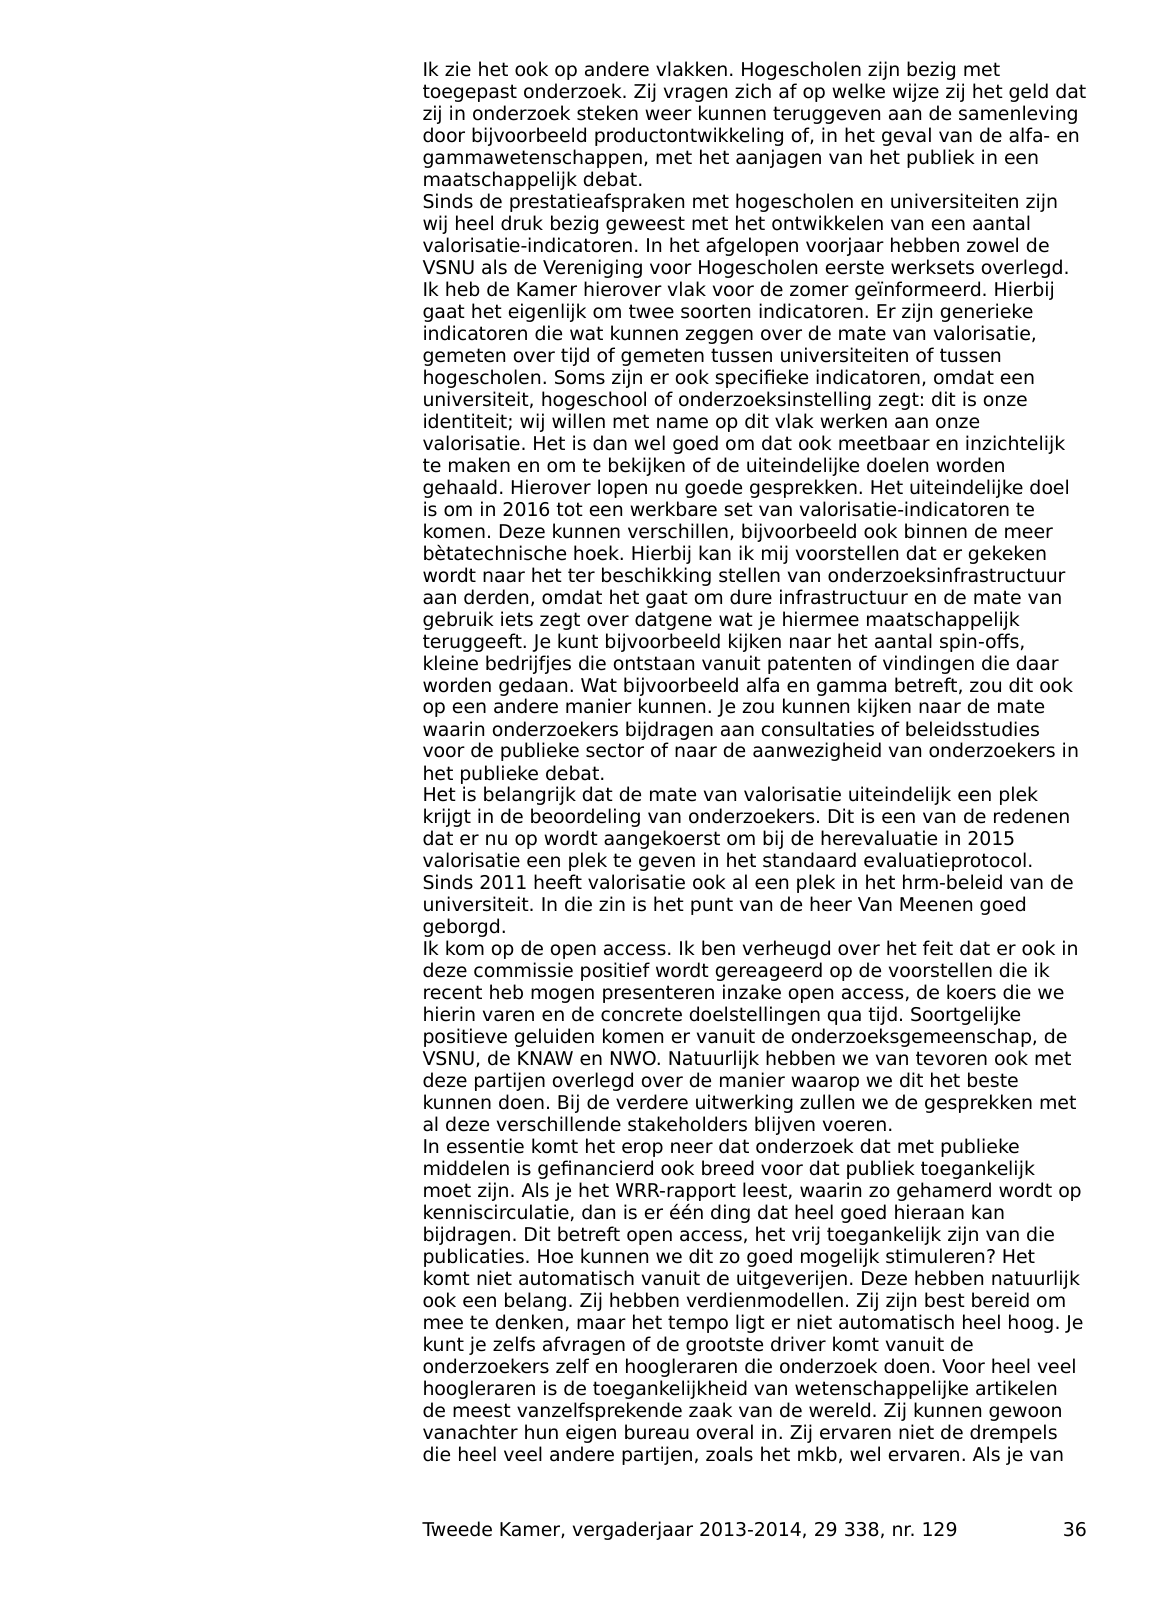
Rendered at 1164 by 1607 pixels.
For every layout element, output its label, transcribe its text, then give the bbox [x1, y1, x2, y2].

text Ik zie het ook op andere vlakken. Hogescholen zijn bezig met toegepast onderzoek. Zij vragen zich af op welke wijze zij het geld dat zij in onderzoek steken weer kunnen teruggeven aan de samenleving door bijvoorbeeld productontwikkeling of, in het geval van de alfa- en gammawetenschappen, met het aanjagen van het publiek in een maatschappelijk debat. [422, 59, 1087, 191]
text Het is belangrijk dat de mate van valorisatie uiteindelijk een plek krijgt in de beoordeling van onderzoekers. Dit is een van de redenen dat er nu op wordt aangekoerst om bij de herevaluatie in 2015 valorisatie een plek te geven in het standaard evaluatieprotocol. Sinds 2011 heeft valorisatie ook al een plek in het hrm-beleid van de universiteit. In die zin is het punt van de heer Van Meenen goed geborgd. [422, 784, 1087, 938]
text Ik kom op de open access. Ik ben verheugd over het feit dat er ook in deze commissie positief wordt gereageerd op de voorstellen die ik recent heb mogen presenteren inzake open access, de koers die we hierin varen en de concrete doelstellingen qua tijd. Soortgelijke positieve geluiden komen er vanuit de onderzoeksgemeenschap, de VSNU, de KNAW en NWO. Natuurlijk hebben we van tevoren ook met deze partijen overlegd over de manier waarop we dit het beste kunnen doen. Bij de verdere uitwerking zullen we de gesprekken met al deze verschillende stakeholders blijven voeren. [422, 938, 1087, 1136]
text In essentie komt het erop neer dat onderzoek dat met publieke middelen is gefinancierd ook breed voor dat publiek toegankelijk moet zijn. Als je het WRR-rapport leest, waarin zo gehamerd wordt op kenniscirculatie, dan is er één ding dat heel goed hieraan kan bijdragen. Dit betreft open access, het vrij toegankelijk zijn van die publicaties. Hoe kunnen we dit zo goed mogelijk stimuleren? Het komt niet automatisch vanuit de uitgeverijen. Deze hebben natuurlijk ook een belang. Zij hebben verdienmodellen. Zij zijn best bereid om mee te denken, maar het tempo ligt er niet automatisch heel hoog. Je kunt je zelfs afvragen of de grootste driver komt vanuit de onderzoekers zelf en hoogleraren die onderzoek doen. Voor heel veel hoogleraren is de toegankelijkheid van wetenschappelijke artikelen de meest vanzelfsprekende zaak van de wereld. Zij kunnen gewoon vanachter hun eigen bureau overal in. Zij ervaren niet de drempels die heel veel andere partijen, zoals het mkb, wel ervaren. Als je van [422, 1136, 1087, 1466]
text Sinds de prestatieafspraken met hogescholen en universiteiten zijn wij heel druk bezig geweest met het ontwikkelen van een aantal valorisatie-indicatoren. In het afgelopen voorjaar hebben zowel de VSNU als de Vereniging voor Hogescholen eerste werksets overlegd. Ik heb de Kamer hierover vlak voor de zomer geïnformeerd. Hierbij gaat het eigenlijk om twee soorten indicatoren. Er zijn generieke indicatoren die wat kunnen zeggen over de mate van valorisatie, gemeten over tijd of gemeten tussen universiteiten of tussen hogescholen. Soms zijn er ook specifieke indicatoren, omdat een universiteit, hogeschool of onderzoeksinstelling zegt: dit is onze identiteit; wij willen met name op dit vlak werken aan onze valorisatie. Het is dan wel goed om dat ook meetbaar en inzichtelijk te maken en om te bekijken of de uiteindelijke doelen worden gehaald. Hierover lopen nu goede gesprekken. Het uiteindelijke doel is om in 2016 tot een werkbare set van valorisatie-indicatoren te komen. Deze kunnen verschillen, bijvoorbeeld ook binnen de meer bètatechnische hoek. Hierbij kan ik mij voorstellen dat er gekeken wordt naar het ter beschikking stellen van onderzoeksinfrastructuur aan derden, omdat het gaat om dure infrastructuur en de mate van gebruik iets zegt over datgene wat je hiermee maatschappelijk teruggeeft. Je kunt bijvoorbeeld kijken naar het aantal spin-offs, kleine bedrijfjes die ontstaan vanuit patenten of vindingen die daar worden gedaan. Wat bijvoorbeeld alfa en gamma betreft, zou dit ook op een andere manier kunnen. Je zou kunnen kijken naar de mate waarin onderzoekers bijdragen aan consultaties of beleidsstudies voor de publieke sector of naar de aanwezigheid van onderzoekers in het publieke debat. [422, 191, 1087, 784]
